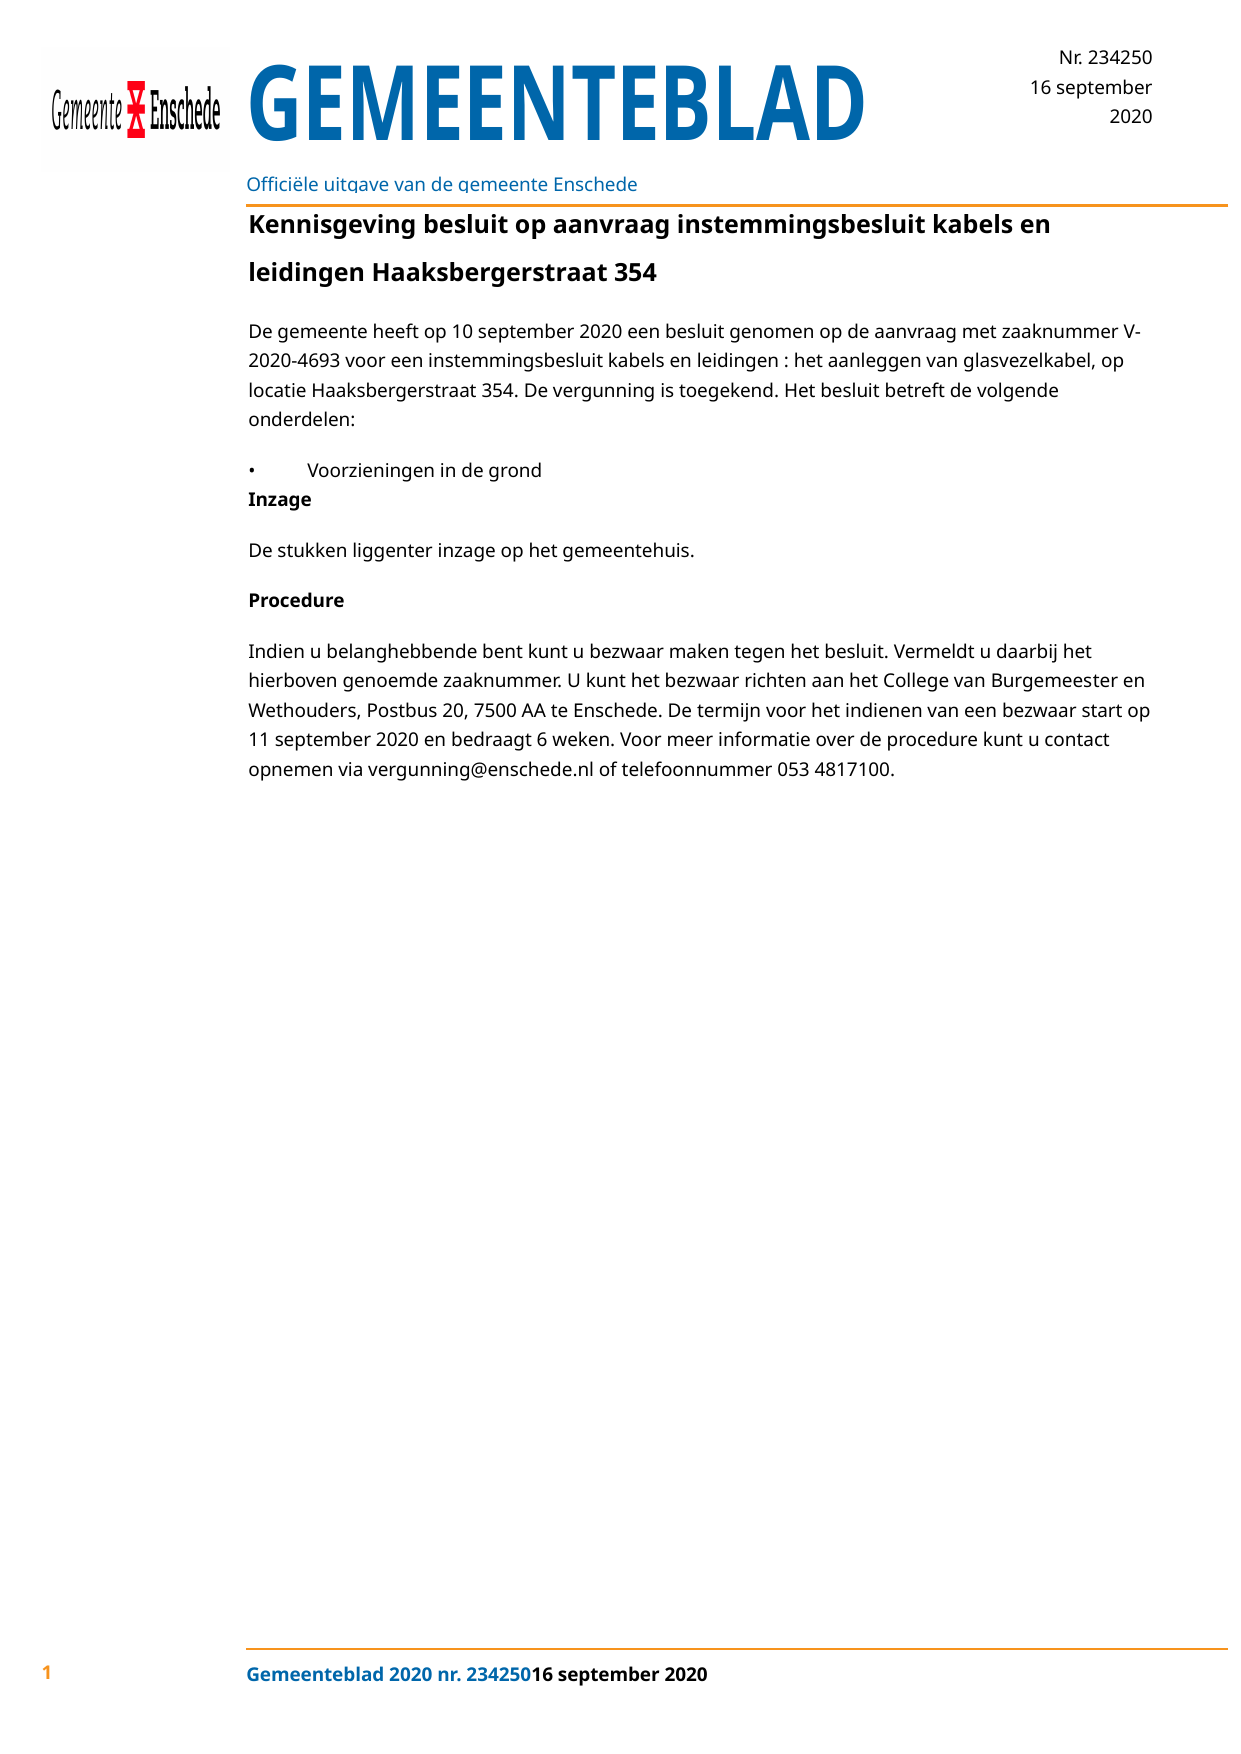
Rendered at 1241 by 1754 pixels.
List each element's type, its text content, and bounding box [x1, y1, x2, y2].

text Kennisgeving besluit op aanvraag instemmingsbesluit kabels en leidingen Haaksbergerstraat 354 [248, 207, 1152, 288]
text Inzage [248, 487, 1152, 512]
text Procedure [248, 587, 1152, 613]
text De stukken liggenter inzage op het gemeentehuis. [248, 537, 1152, 563]
text De gemeente heeft op 10 september 2020 een besluit genomen op de aanvraag met zaaknummer V-2020-4693 voor een instemmingsbesluit kabels en leidingen : het aanleggen van glasvezelkabel, op locatie Haaksbergerstraat 354. De vergunning is toegekend. Het besluit betreft de volgende onderdelen: [248, 318, 1152, 432]
text Indien u belanghebbende bent kunt u bezwaar maken tegen het besluit. Vermeldt u daarbij het hierboven genoemde zaaknummer. U kunt het bezwaar richten aan het College van Burgemees­ter en Wethouders, Postbus 20, 7500 AA te Enschede. De termijn voor het indienen van een bezwaar start op 11 september 2020 en bedraagt 6 weken. Voor meer informatie over de procedure kunt u contact opnemen via vergunning@enschede.nl of telefoonnummer 053 4817100. [248, 638, 1152, 782]
picture [41, 47, 231, 172]
list Voorzieningen in de grond [248, 457, 1152, 483]
